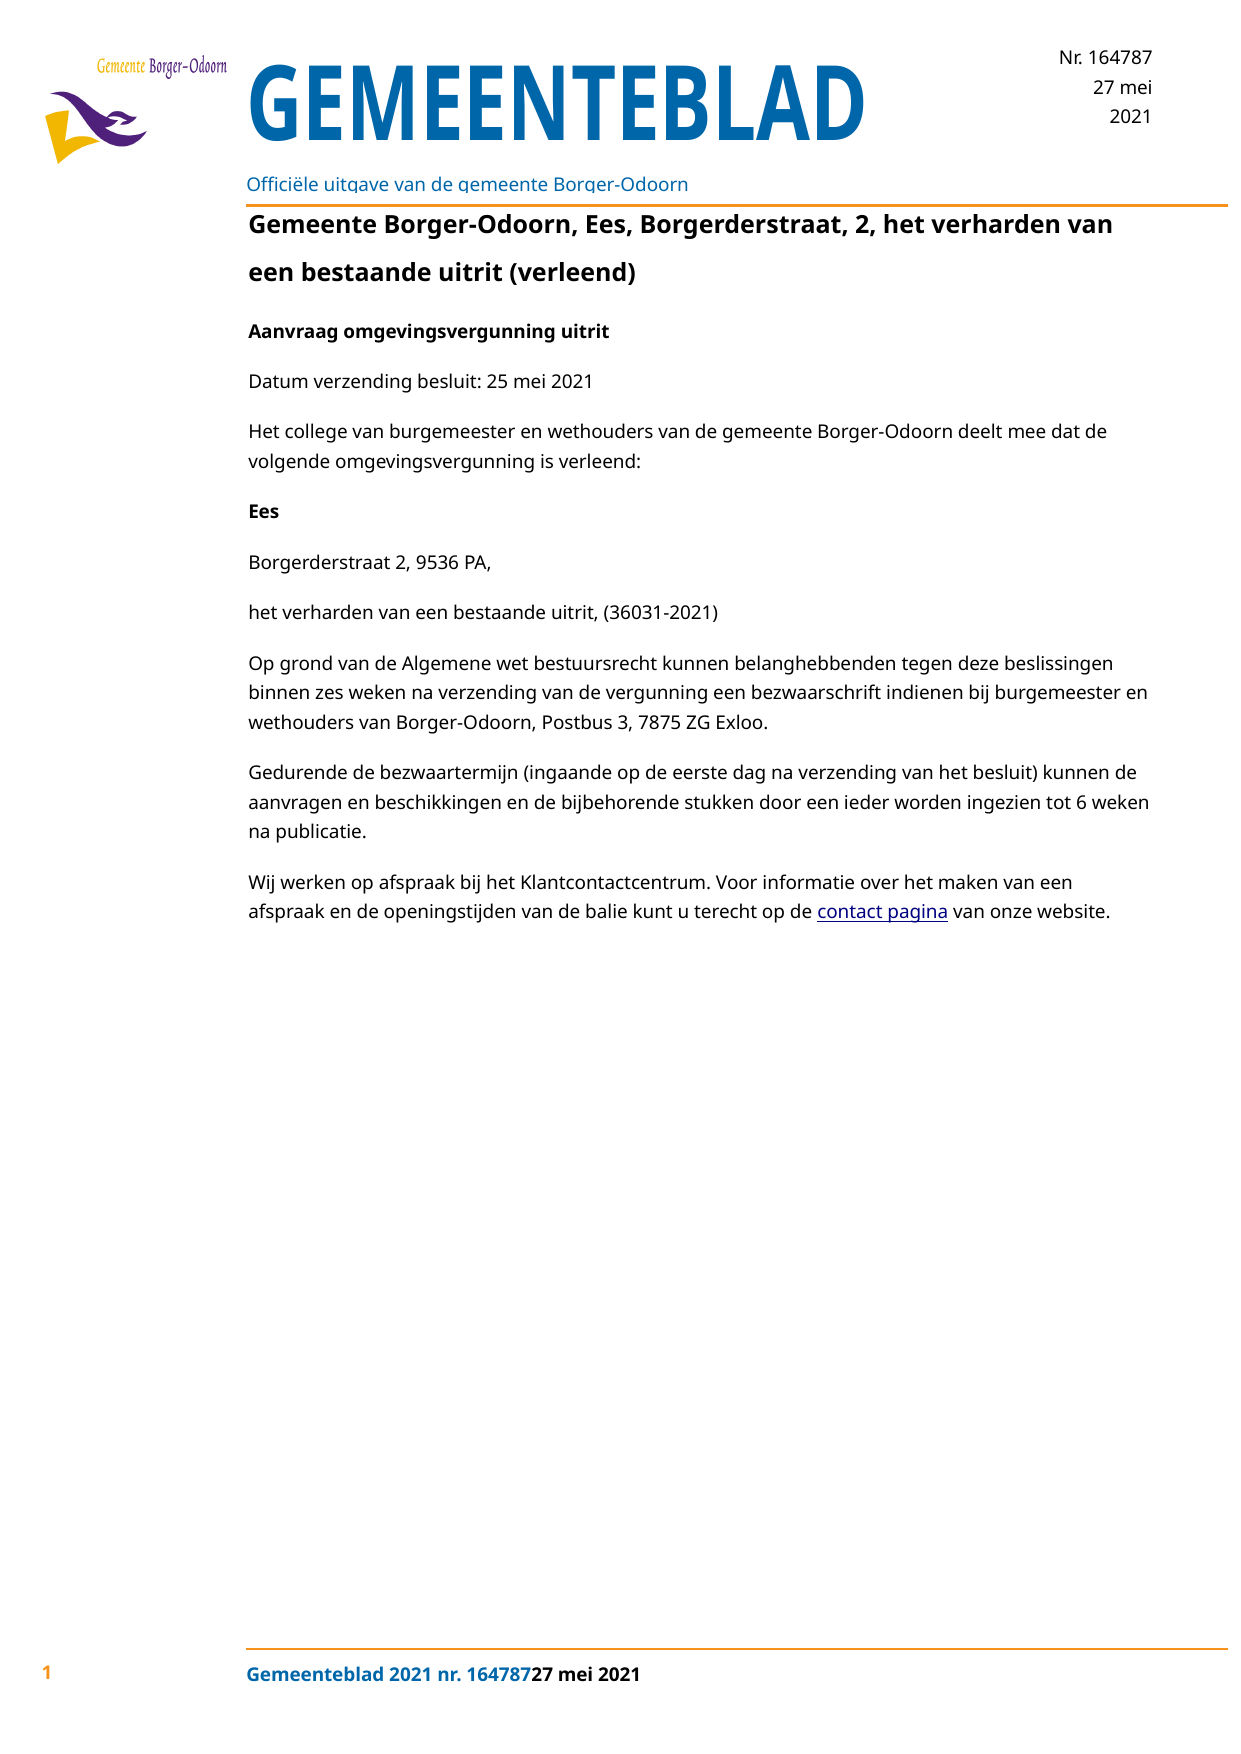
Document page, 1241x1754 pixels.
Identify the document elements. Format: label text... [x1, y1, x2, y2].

text Datum verzending besluit: 25 mei 2021 [248, 368, 1152, 394]
text Aanvraag omgevingsvergunning uitrit [248, 318, 1152, 344]
text Gedurende de bezwaartermijn (ingaande op de eerste dag na verzending van het besluit) kunnen de aanvragen en beschikkingen en de bijbehorende stukken door een ieder worden ingezien tot 6 weken na publicatie. [248, 759, 1152, 844]
text Op grond van de Algemene wet bestuursrecht kunnen belanghebbenden tegen deze beslissingen binnen zes weken na verzending van de vergunning een bezwaarschrift indienen bij burgemeester en wethouders van Borger-Odoorn, Postbus 3, 7875 ZG Exloo. [248, 650, 1152, 735]
text Ees [248, 499, 1152, 524]
text het verharden van een bestaande uitrit, (36031-2021) [248, 599, 1152, 625]
text Wij werken op afspraak bij het Klantcontactcentrum. Voor informatie over het maken van een afspraak en de openingstijden van de balie kunt u terecht op de contact pagina van onze website. [248, 869, 1152, 924]
picture [41, 47, 231, 172]
text Gemeente Borger-Odoorn, Ees, Borgerderstraat, 2, het verharden van een bestaande uitrit (verleend) [248, 207, 1152, 288]
text Het college van burgemeester en wethouders van de gemeente Borger-Odoorn deelt mee dat de volgende omgevingsvergunning is verleend: [248, 419, 1152, 474]
text Borgerderstraat 2, 9536 PA, [248, 549, 1152, 575]
